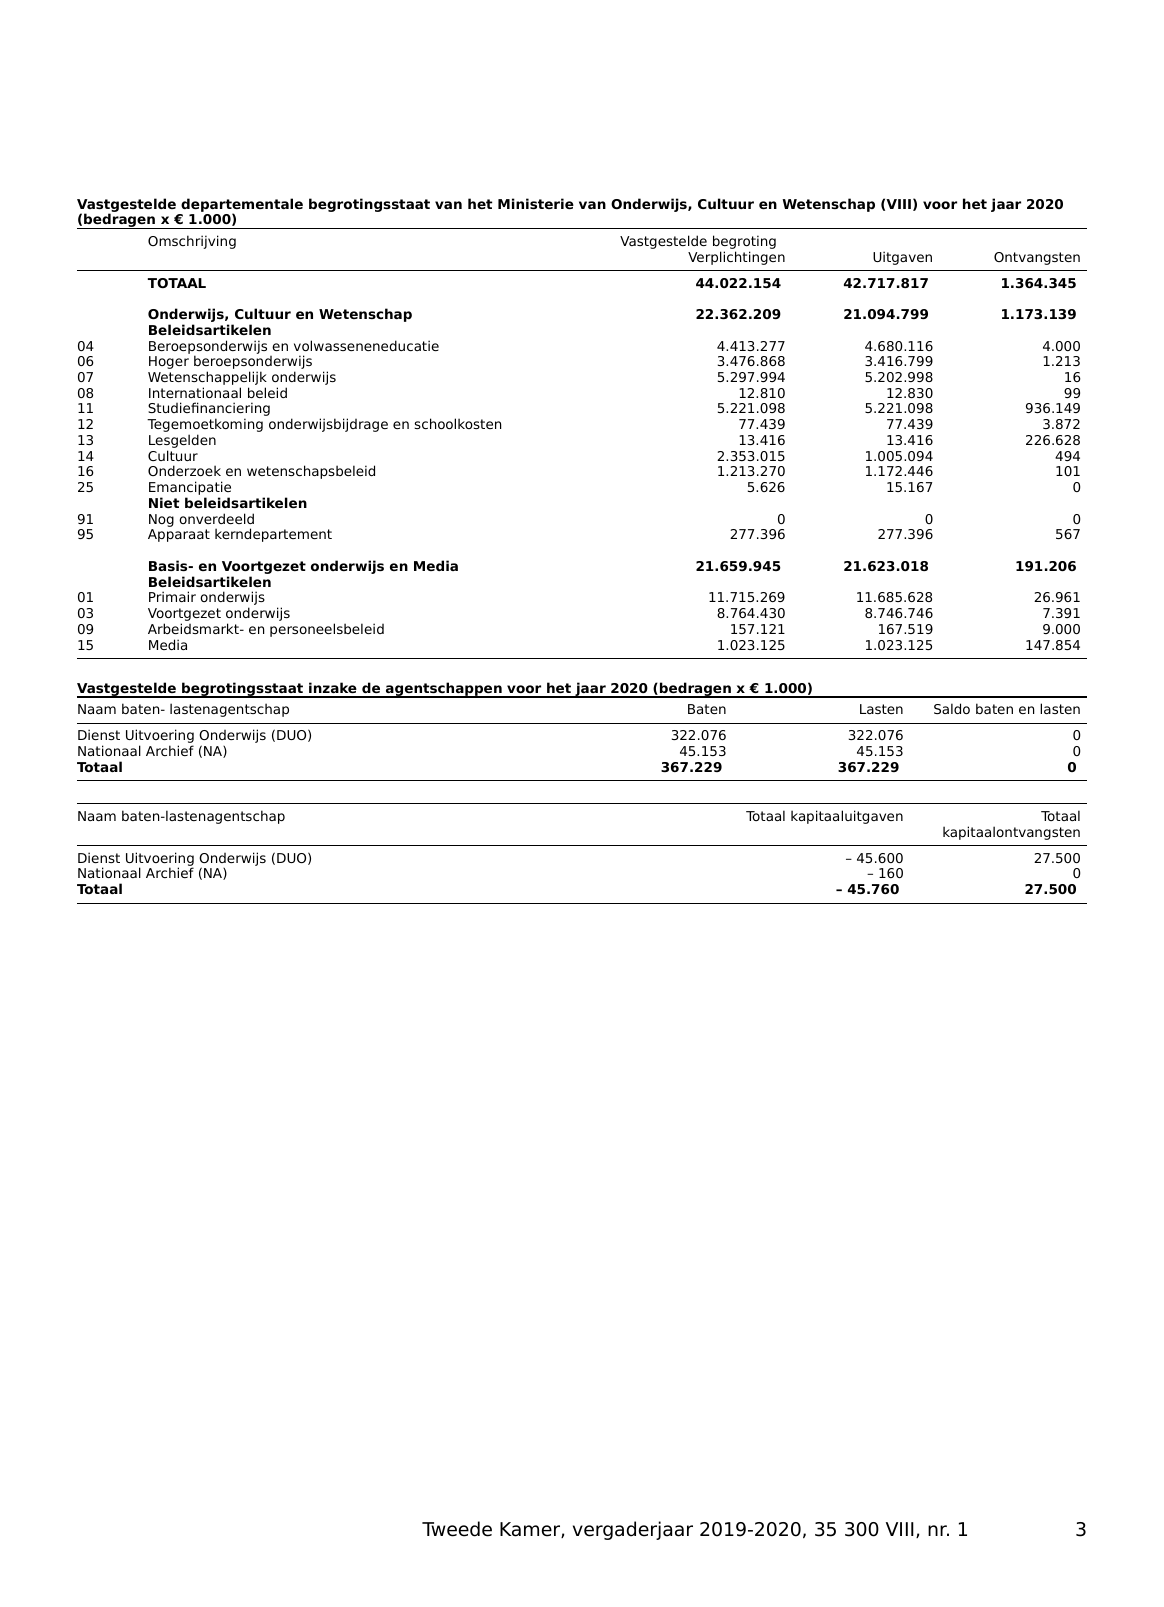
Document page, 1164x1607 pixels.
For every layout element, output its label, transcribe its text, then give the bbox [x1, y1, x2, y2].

table_cell Saldo baten en lasten [909, 698, 1087, 722]
table_cell 99 [939, 386, 1087, 401]
table_cell [142, 543, 614, 559]
table_cell [939, 574, 1087, 590]
table_cell Totaal [77, 760, 555, 780]
table_cell 25 [77, 480, 142, 496]
table_cell 0 [939, 511, 1087, 527]
table_cell [142, 249, 614, 270]
table_cell 5.221.098 [614, 401, 791, 417]
table_cell [791, 543, 939, 559]
table_cell [142, 291, 614, 307]
table_cell Niet beleidsartikelen [142, 496, 614, 511]
table_header Totaal kapitaalontvangsten [910, 804, 1087, 845]
table_cell [791, 574, 939, 590]
table_cell Nationaal Archief (NA) [77, 866, 732, 882]
table_cell Beroepsonderwijs en volwasseneneducatie [142, 339, 614, 354]
table_cell Primair onderwijs [142, 590, 614, 606]
table_cell 15 [77, 637, 142, 658]
table_cell Vastgestelde begroting [614, 229, 1087, 249]
table_cell Cultuur [142, 449, 614, 464]
table_cell [77, 249, 142, 270]
table_cell 42.717.817 [791, 271, 939, 291]
table_cell 7.391 [939, 606, 1087, 622]
table_cell Lesgelden [142, 433, 614, 448]
table_cell 77.439 [614, 417, 791, 433]
table_cell [614, 496, 791, 511]
table_cell Verplichtingen [614, 249, 791, 270]
table_cell 1.364.345 [939, 271, 1087, 291]
table_cell Uitgaven [791, 249, 939, 270]
table_cell 4.413.277 [614, 339, 791, 354]
table_cell 0 [614, 511, 791, 527]
table_cell 1.173.139 [939, 307, 1087, 323]
table_cell [77, 271, 142, 291]
table_cell 0 [909, 760, 1087, 780]
table_cell 14 [77, 449, 142, 464]
table_cell [77, 496, 142, 511]
table_cell 0 [791, 511, 939, 527]
table_cell Nog onverdeeld [142, 511, 614, 527]
table_cell 03 [77, 606, 142, 622]
table_cell 367.229 [732, 760, 909, 780]
table_cell 936.149 [939, 401, 1087, 417]
table_cell 21.094.799 [791, 307, 939, 323]
table_cell 167.519 [791, 622, 939, 637]
table_cell 16 [77, 464, 142, 480]
table_cell 09 [77, 622, 142, 637]
table_cell 26.961 [939, 590, 1087, 606]
table_cell [791, 496, 939, 511]
table_cell 12.810 [614, 386, 791, 401]
table_header Naam baten-lastenagentschap [77, 804, 732, 845]
table_cell Tegemoetkoming onderwijsbijdrage en schoolkosten [142, 417, 614, 433]
table_cell 277.396 [614, 527, 791, 543]
table_cell 1.005.094 [791, 449, 939, 464]
table_cell 0 [910, 866, 1087, 882]
table_cell 11.715.269 [614, 590, 791, 606]
table_cell Omschrijving [142, 229, 614, 249]
table_cell Beleidsartikelen [142, 574, 614, 590]
table_cell 21.659.945 [614, 559, 791, 574]
table_cell 3.416.799 [791, 354, 939, 370]
table_cell 2.353.015 [614, 449, 791, 464]
table_cell 13.416 [791, 433, 939, 448]
table_cell Totaal [77, 882, 732, 902]
table_cell 1.023.125 [614, 637, 791, 658]
table_cell [614, 543, 791, 559]
table_cell 322.076 [555, 724, 732, 744]
table_cell 367.229 [555, 760, 732, 780]
table_cell 147.854 [939, 637, 1087, 658]
table_cell 91 [77, 511, 142, 527]
table_cell [614, 323, 791, 338]
table_cell [939, 496, 1087, 511]
table_cell Dienst Uitvoering Onderwijs (DUO) [77, 846, 732, 866]
table_cell [77, 559, 142, 574]
table_cell 4.000 [939, 339, 1087, 354]
table_cell [77, 307, 142, 323]
table_cell Voortgezet onderwijs [142, 606, 614, 622]
table_header Vastgestelde begrotingsstaat inzake de agentschappen voor het jaar 2020 (bedragen x € 1.000) [77, 681, 1087, 696]
table_cell 0 [909, 724, 1087, 744]
table_header Totaal kapitaaluitgaven [732, 804, 909, 845]
table_cell 11 [77, 401, 142, 417]
table_cell 157.121 [614, 622, 791, 637]
table_cell 567 [939, 527, 1087, 543]
table_cell 27.500 [910, 882, 1087, 902]
table_cell Naam baten- lastenagentschap [77, 698, 555, 722]
table_cell 04 [77, 339, 142, 354]
table_cell [614, 291, 791, 307]
table_cell 45.153 [555, 744, 732, 760]
table_cell Emancipatie [142, 480, 614, 496]
table_cell 15.167 [791, 480, 939, 496]
table_cell 5.202.998 [791, 370, 939, 386]
table_header Vastgestelde departementale begrotingsstaat van het Ministerie van Onderwijs, Cultuur en Wetenschap (VIII) voor het jaar 2020 (bedragen x € 1.000) [77, 196, 1087, 228]
table_cell Media [142, 637, 614, 658]
table_cell TOTAAL [142, 271, 614, 291]
table_cell [77, 291, 142, 307]
table_cell 1.213.270 [614, 464, 791, 480]
table_cell 12 [77, 417, 142, 433]
table_cell Onderwijs, Cultuur en Wetenschap [142, 307, 614, 323]
table_cell – 160 [732, 866, 909, 882]
table_cell 101 [939, 464, 1087, 480]
table_cell 95 [77, 527, 142, 543]
table_cell 9.000 [939, 622, 1087, 637]
table_cell 07 [77, 370, 142, 386]
table_cell Ontvangsten [939, 249, 1087, 270]
table_cell 44.022.154 [614, 271, 791, 291]
table_cell Baten [555, 698, 732, 722]
table_cell [791, 291, 939, 307]
table_cell 226.628 [939, 433, 1087, 448]
table_cell 1.023.125 [791, 637, 939, 658]
table_cell 5.297.994 [614, 370, 791, 386]
table_cell 277.396 [791, 527, 939, 543]
table_cell 3.872 [939, 417, 1087, 433]
table_cell [939, 291, 1087, 307]
table_cell Internationaal beleid [142, 386, 614, 401]
table_cell Dienst Uitvoering Onderwijs (DUO) [77, 724, 555, 744]
table_cell 12.830 [791, 386, 939, 401]
table_cell 13.416 [614, 433, 791, 448]
table_cell [939, 543, 1087, 559]
table_cell 5.626 [614, 480, 791, 496]
table_cell [939, 323, 1087, 338]
table_cell 3.476.868 [614, 354, 791, 370]
table_cell – 45.760 [732, 882, 909, 902]
table_cell [614, 574, 791, 590]
table_cell 1.213 [939, 354, 1087, 370]
table_cell Onderzoek en wetenschapsbeleid [142, 464, 614, 480]
table_cell [77, 323, 142, 338]
table_cell 77.439 [791, 417, 939, 433]
table_cell Apparaat kerndepartement [142, 527, 614, 543]
table_cell Hoger beroepsonderwijs [142, 354, 614, 370]
table_cell 06 [77, 354, 142, 370]
table_cell [77, 543, 142, 559]
table_cell Basis- en Voortgezet onderwijs en Media [142, 559, 614, 574]
table_cell 0 [939, 480, 1087, 496]
table_cell 21.623.018 [791, 559, 939, 574]
table_cell Lasten [732, 698, 909, 722]
table_cell 11.685.628 [791, 590, 939, 606]
table_cell Nationaal Archief (NA) [77, 744, 555, 760]
table_cell – 45.600 [732, 846, 909, 866]
table_cell 0 [909, 744, 1087, 760]
table_cell 45.153 [732, 744, 909, 760]
table_cell 8.746.746 [791, 606, 939, 622]
table_cell [791, 323, 939, 338]
table_cell [77, 229, 142, 249]
table_cell Wetenschappelijk onderwijs [142, 370, 614, 386]
table_cell 322.076 [732, 724, 909, 744]
table_cell Studiefinanciering [142, 401, 614, 417]
table_cell 4.680.116 [791, 339, 939, 354]
table_cell Beleidsartikelen [142, 323, 614, 338]
table_cell 08 [77, 386, 142, 401]
table_cell 1.172.446 [791, 464, 939, 480]
table_cell 27.500 [910, 846, 1087, 866]
table_cell 8.764.430 [614, 606, 791, 622]
table_cell 13 [77, 433, 142, 448]
table_cell [77, 574, 142, 590]
table_cell 494 [939, 449, 1087, 464]
table_cell Arbeidsmarkt- en personeelsbeleid [142, 622, 614, 637]
table_cell 5.221.098 [791, 401, 939, 417]
table_cell 191.206 [939, 559, 1087, 574]
table_cell 01 [77, 590, 142, 606]
table_cell 22.362.209 [614, 307, 791, 323]
table_cell 16 [939, 370, 1087, 386]
